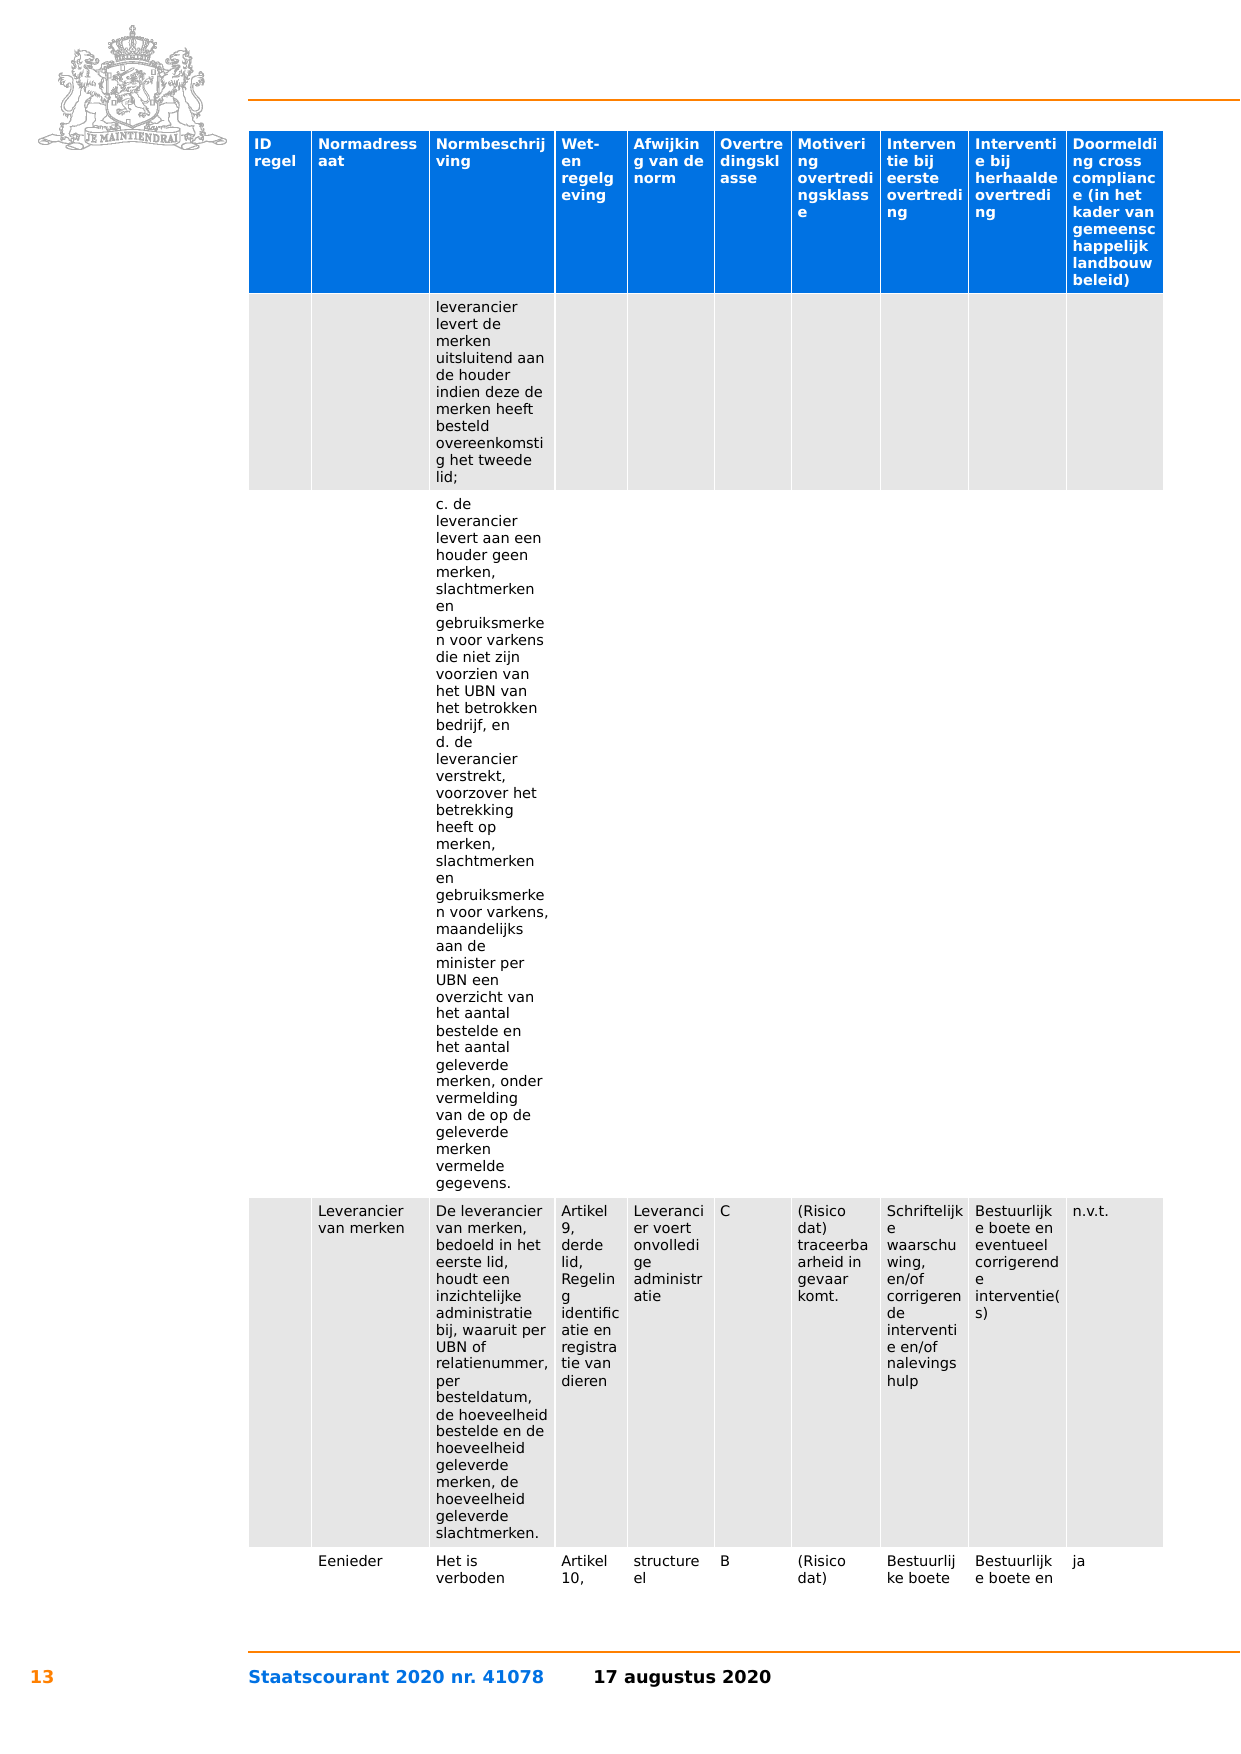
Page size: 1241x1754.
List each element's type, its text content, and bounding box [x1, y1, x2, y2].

table_cell [715, 294, 791, 490]
table_header Motivering overtredingsklasse [792, 131, 880, 293]
table_cell Bestuurlijke boete [881, 1548, 968, 1591]
table_cell [1067, 294, 1163, 490]
table_cell [792, 491, 880, 1197]
table_cell [249, 491, 311, 1197]
table_cell [249, 294, 311, 490]
picture [38, 25, 227, 150]
table_cell [249, 1198, 311, 1547]
table_cell Artikel 10, [556, 1548, 627, 1591]
table_cell B [715, 1548, 791, 1591]
table_cell De leverancier van merken, bedoeld in het eerste lid, houdt een inzichtelijke administratie bij, waaruit per UBN of relatienummer, per besteldatum, de hoeveelheid bestelde en de hoeveelheid geleverde merken, de hoeveelheid geleverde slachtmerken. [430, 1198, 554, 1547]
table_cell [881, 491, 968, 1197]
table_cell [792, 294, 880, 490]
table_cell Schriftelijke waarschuwing, en/of corrigerende interventie en/of nalevingshulp [881, 1198, 968, 1547]
table_cell ja [1067, 1548, 1163, 1591]
table_cell [628, 294, 714, 490]
table_header Wet- en regelgeving [556, 131, 627, 293]
table_cell [969, 294, 1066, 490]
table_cell Leverancier voert onvolledige administratie [628, 1198, 714, 1547]
table_cell [969, 491, 1066, 1197]
table_cell [628, 491, 714, 1197]
table_cell n.v.t. [1067, 1198, 1163, 1547]
table_cell (Risico dat) [792, 1548, 880, 1591]
table_cell Bestuurlijke boete en eventueel corrigerende interventie(s) [969, 1198, 1066, 1547]
table_cell Artikel 9, derde lid, Regeling identificatie en registratie van dieren [556, 1198, 627, 1547]
table_cell [556, 491, 627, 1197]
table_cell Eenieder [312, 1548, 429, 1591]
table_header Normbeschrijving [430, 131, 554, 293]
table_cell C [715, 1198, 791, 1547]
table_cell Het is verboden [430, 1548, 554, 1591]
table_cell [715, 491, 791, 1197]
table_header Afwijking van de norm [628, 131, 714, 293]
table_header ID regel [249, 131, 311, 293]
table_header Normadressaat [312, 131, 429, 293]
table_cell Leverancier van merken [312, 1198, 429, 1547]
table_cell [312, 491, 429, 1197]
table_cell [249, 1548, 311, 1591]
table_cell structureel [628, 1548, 714, 1591]
table_cell c. de leverancier levert aan een houder geen merken, slachtmerken en gebruiksmerken voor varkens die niet zijn voorzien van het UBN van het betrokken bedrijf, en d. de leverancier verstrekt, voorzover het betrekking heeft op merken, slachtmerken en gebruiksmerken voor varkens, maandelijks aan de minister per UBN een overzicht van het aantal bestelde en het aantal geleverde merken, onder vermelding van de op de geleverde merken vermelde gegevens. [430, 491, 554, 1197]
table_cell [881, 294, 968, 490]
table_cell [556, 294, 627, 490]
table_cell leverancier levert de merken uitsluitend aan de houder indien deze de merken heeft besteld overeenkomstig het tweede lid; [430, 294, 554, 490]
table_cell [312, 294, 429, 490]
table_header Interventie bij eerste overtreding [881, 131, 968, 293]
table_cell (Risico dat) traceerbaarheid in gevaar komt. [792, 1198, 880, 1547]
table_cell [1067, 491, 1163, 1197]
table_cell Bestuurlijke boete en [969, 1548, 1066, 1591]
table_header Overtredingsklasse [715, 131, 791, 293]
table_header Interventie bij herhaalde overtreding [969, 131, 1066, 293]
table_header Doormelding cross compliance (in het kader van gemeenschappelijk landbouwbeleid) [1067, 131, 1163, 293]
